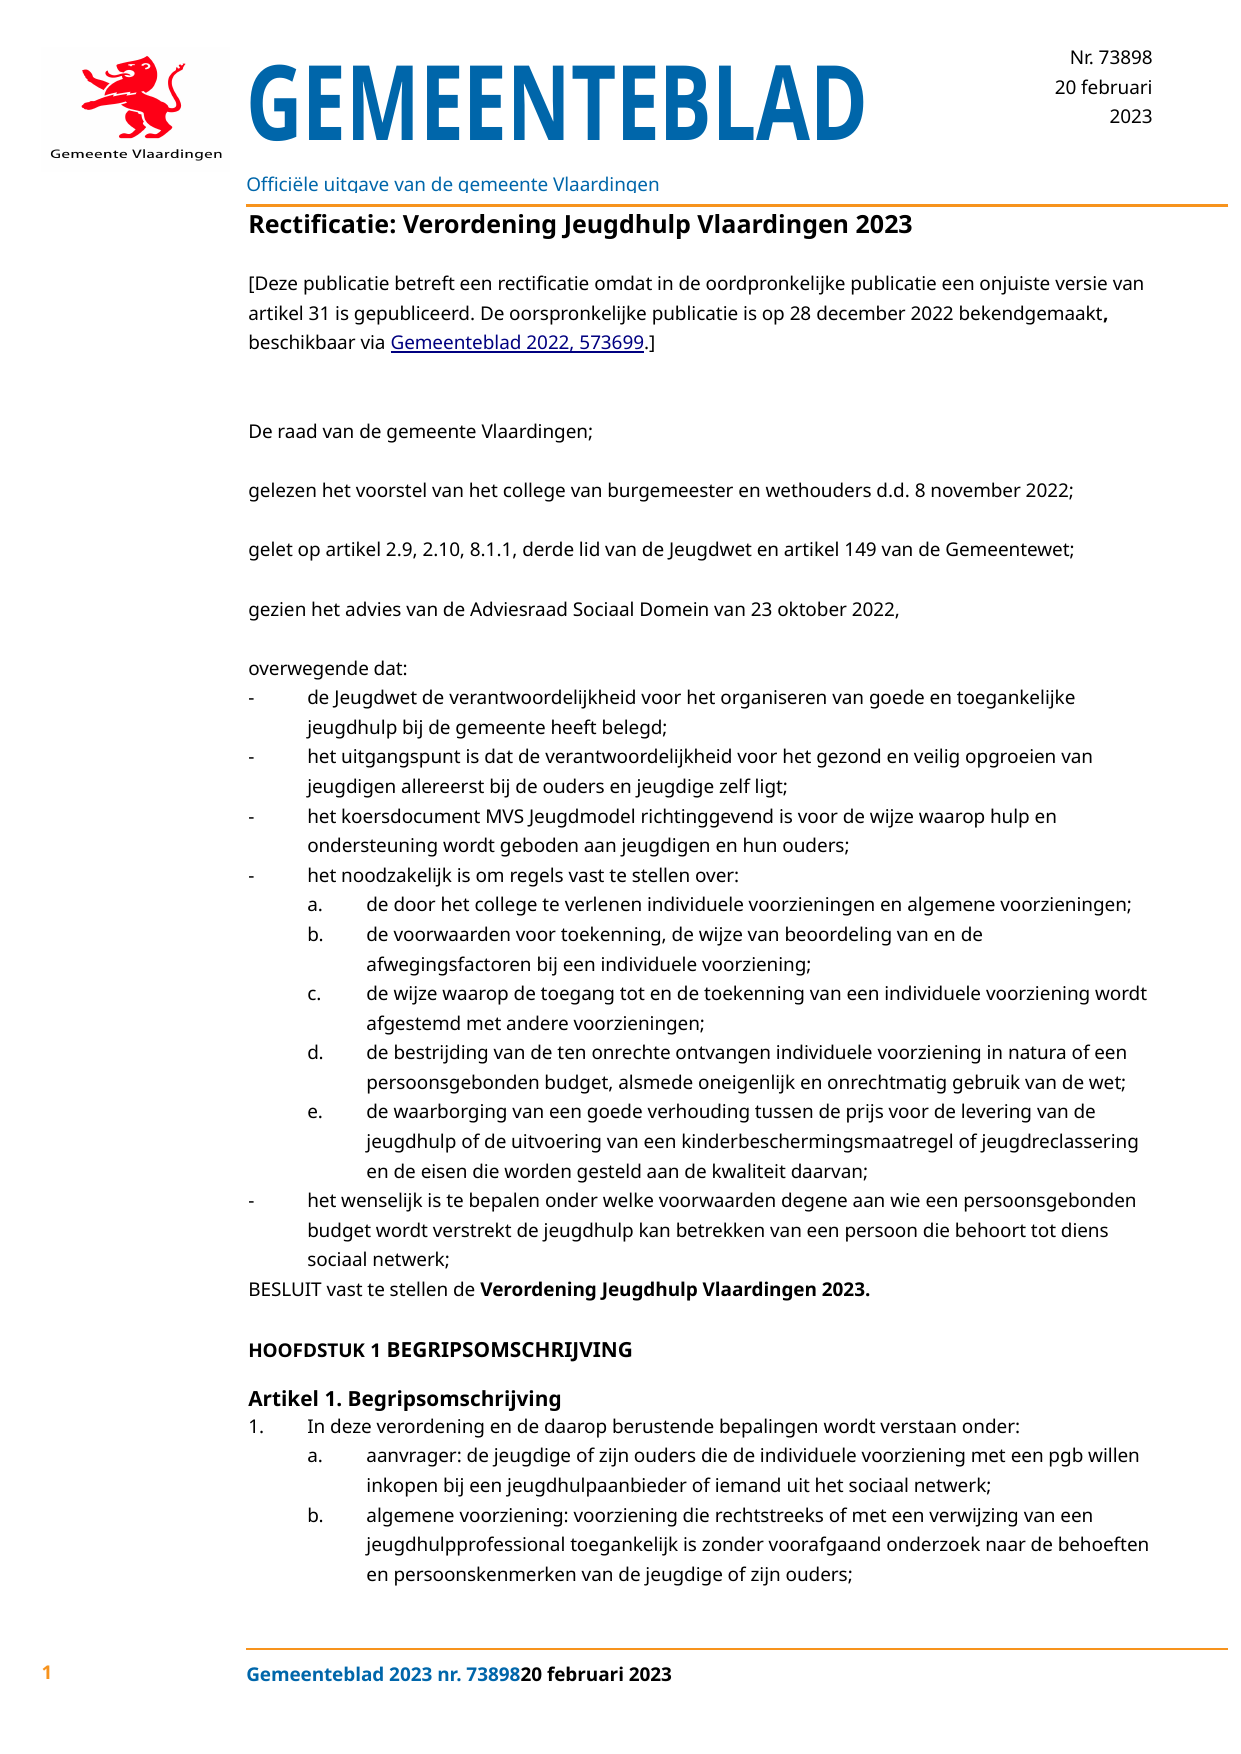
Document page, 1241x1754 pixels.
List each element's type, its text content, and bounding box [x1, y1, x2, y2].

text BESLUIT vast te stellen de Verordening Jeugdhulp Vlaardingen 2023. [248, 1276, 1152, 1302]
text overwegende dat: [248, 655, 1152, 681]
list In deze verordening en de daarop berustende bepalingen wordt verstaan onder: [248, 1413, 1152, 1439]
list de door het college te verlenen individuele voorzieningen en algemene voorzieningen; [307, 892, 1152, 917]
list het koersdocument MVS Jeugdmodel richtinggevend is voor de wijze waarop hulp en ondersteuning wordt geboden aan jeugdigen en hun ouders; [248, 803, 1152, 858]
list de voorwaarden voor toekenning, de wijze van beoordeling van en de afwegingsfactoren bij een individuele voorziening; [307, 921, 1152, 976]
list de Jeugdwet de verantwoordelijkheid voor het organiseren van goede en toegankelijke jeugdhulp bij de gemeente heeft belegd; [248, 684, 1152, 740]
text Artikel 1. Begripsomschrijving [248, 1384, 1152, 1413]
list de waarborging van een goede verhouding tussen de prijs voor de levering van de jeugdhulp of de uitvoering van een kinderbeschermingsmaatregel of jeugdreclassering en de eisen die worden gesteld aan de kwaliteit daarvan; [307, 1099, 1152, 1183]
list de wijze waarop de toegang tot en de toekenning van een individuele voorziening wordt afgestemd met andere voorzieningen; [307, 980, 1152, 1036]
list aanvrager: de jeugdige of zijn ouders die de individuele voorziening met een pgb willen inkopen bij een jeugdhulpaanbieder of iemand uit het sociaal netwerk; [307, 1443, 1152, 1498]
list de bestrijding van de ten onrechte ontvangen individuele voorziening in natura of een persoonsgebonden budget, alsmede oneigenlijk en onrechtmatig gebruik van de wet; [307, 1039, 1152, 1095]
text gezien het advies van de Adviesraad Sociaal Domein van 23 oktober 2022, [248, 596, 1152, 621]
text [Deze publicatie betreft een rectificatie omdat in de oordpronkelijke publicatie een onjuiste versie van artikel 31 is gepubliceerd. De oorspronkelijke publicatie is op 28 december 2022 bekendgemaakt, beschikbaar via Gemeenteblad 2022, 573699.] [248, 270, 1152, 355]
text gelezen het voorstel van het college van burgemeester en wethouders d.d. 8 november 2022; [248, 477, 1152, 503]
list het wenselijk is te bepalen onder welke voorwaarden degene aan wie een persoonsgebonden budget wordt verstrekt de jeugdhulp kan betrekken van een persoon die behoort tot diens sociaal netwerk; [248, 1187, 1152, 1272]
list het noodzakelijk is om regels vast te stellen over: [248, 862, 1152, 888]
text Rectificatie: Verordening Jeugdhulp Vlaardingen 2023 [248, 207, 1152, 241]
text HOOFDSTUK 1 BEGRIPSOMSCHRIJVING [248, 1335, 1152, 1364]
list het uitgangspunt is dat de verantwoordelijkheid voor het gezond en veilig opgroeien van jeugdigen allereerst bij de ouders en jeugdige zelf ligt; [248, 744, 1152, 799]
picture [41, 47, 231, 172]
text gelet op artikel 2.9, 2.10, 8.1.1, derde lid van de Jeugdwet en artikel 149 van de Gemeentewet; [248, 537, 1152, 562]
list algemene voorziening: voorziening die rechtstreeks of met een verwijzing van een jeugdhulpprofessional toegankelijk is zonder voorafgaand onderzoek naar de behoeften en persoonskenmerken van de jeugdige of zijn ouders; [307, 1502, 1152, 1587]
text De raad van de gemeente Vlaardingen; [248, 418, 1152, 444]
